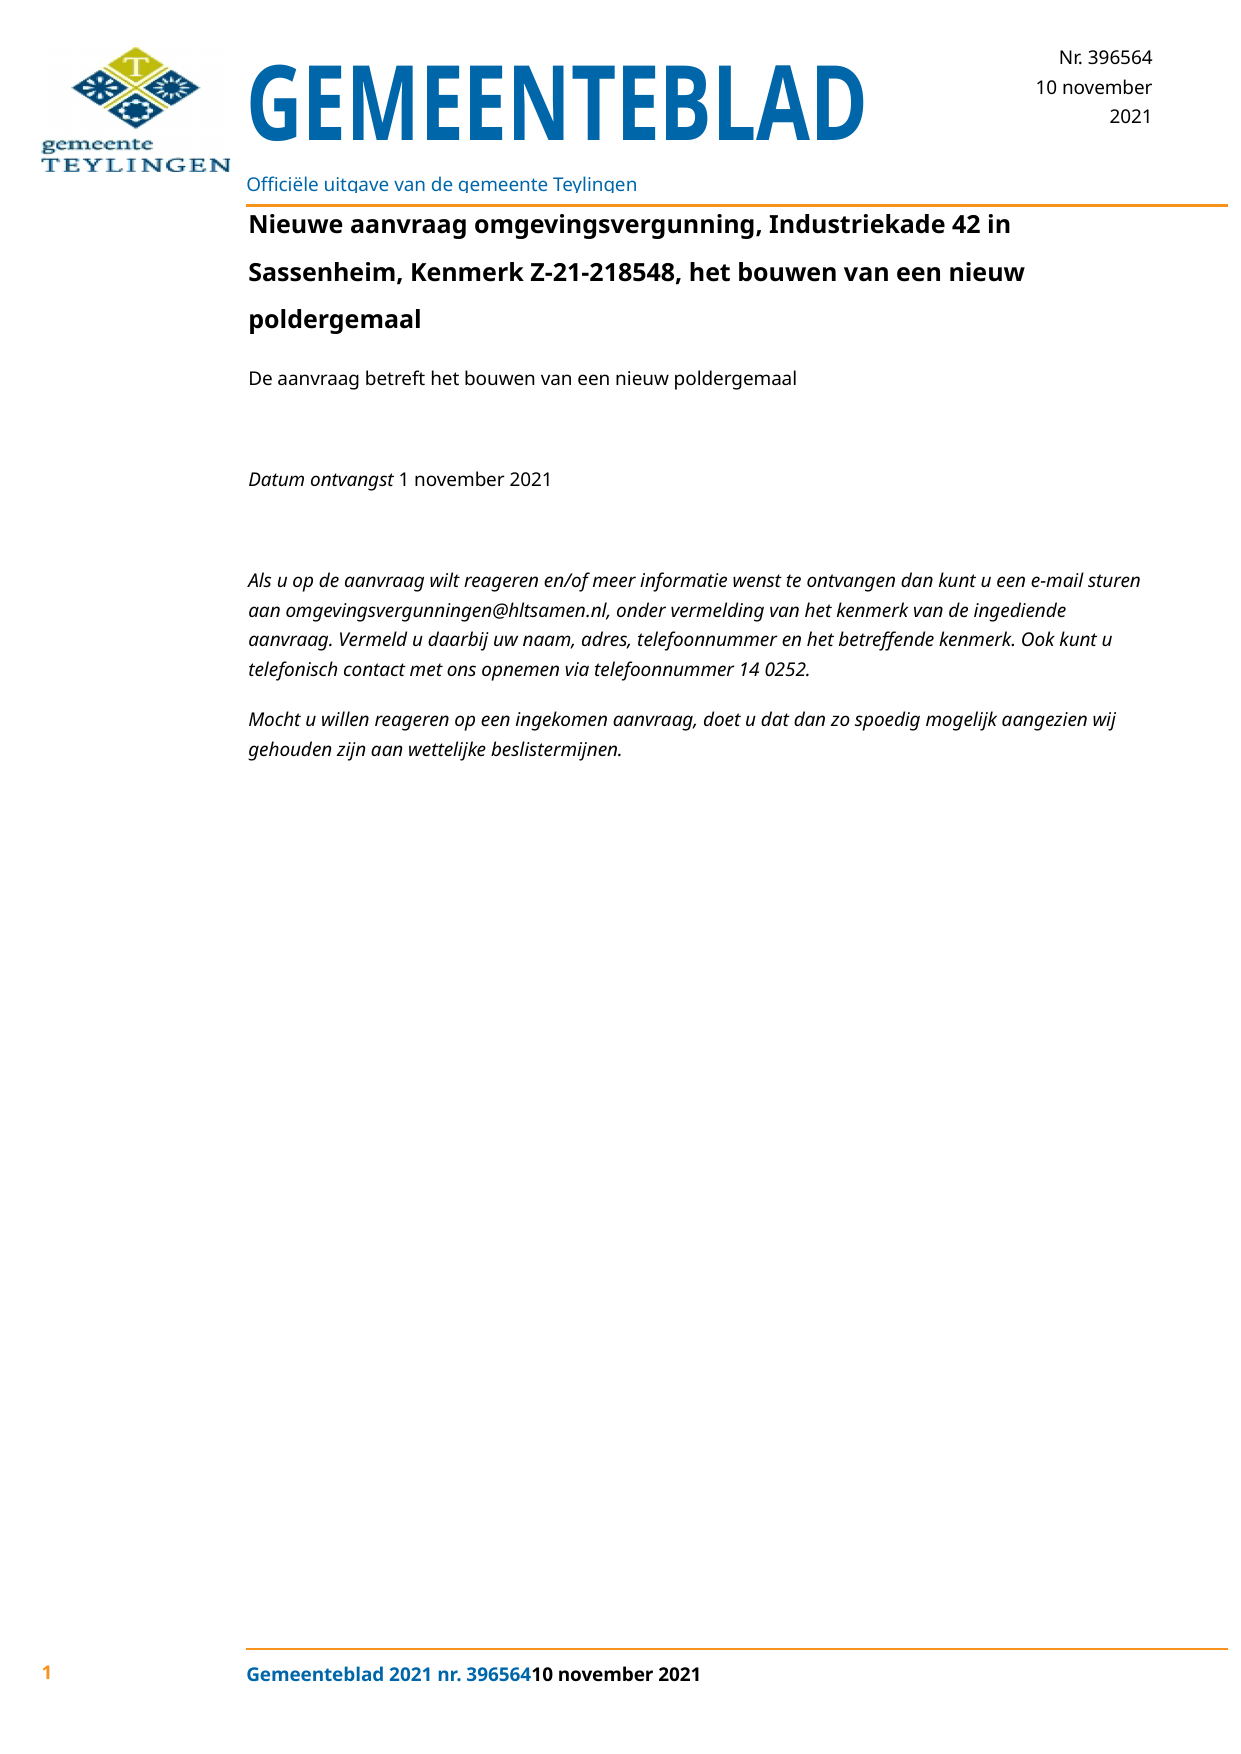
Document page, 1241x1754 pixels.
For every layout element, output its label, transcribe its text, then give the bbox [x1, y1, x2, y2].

text Nieuwe aanvraag omgevingsvergunning, Industriekade 42 in Sassenheim, Kenmerk Z-21-218548, het bouwen van een nieuw poldergemaal [248, 207, 1152, 336]
text Datum ontvangst 1 november 2021 [248, 466, 1152, 492]
text Als u op de aanvraag wilt reageren en/of meer informatie wenst te ontvangen dan kunt u een e-mail sturen aan omgevingsvergunningen@hltsamen.nl, onder vermelding van het kenmerk van de ingediende aanvraag. Vermeld u daarbij uw naam, adres, telefoonnummer en het betreffende kenmerk. Ook kunt u telefonisch contact met ons opnemen via telefoonnummer 14 0252. [248, 567, 1152, 682]
picture [41, 47, 231, 172]
text De aanvraag betreft het bouwen van een nieuw poldergemaal [248, 366, 1152, 391]
text Mocht u willen reageren op een ingekomen aanvraag, doet u dat dan zo spoedig mogelijk aangezien wij gehouden zijn aan wettelijke beslistermijnen. [248, 706, 1152, 762]
